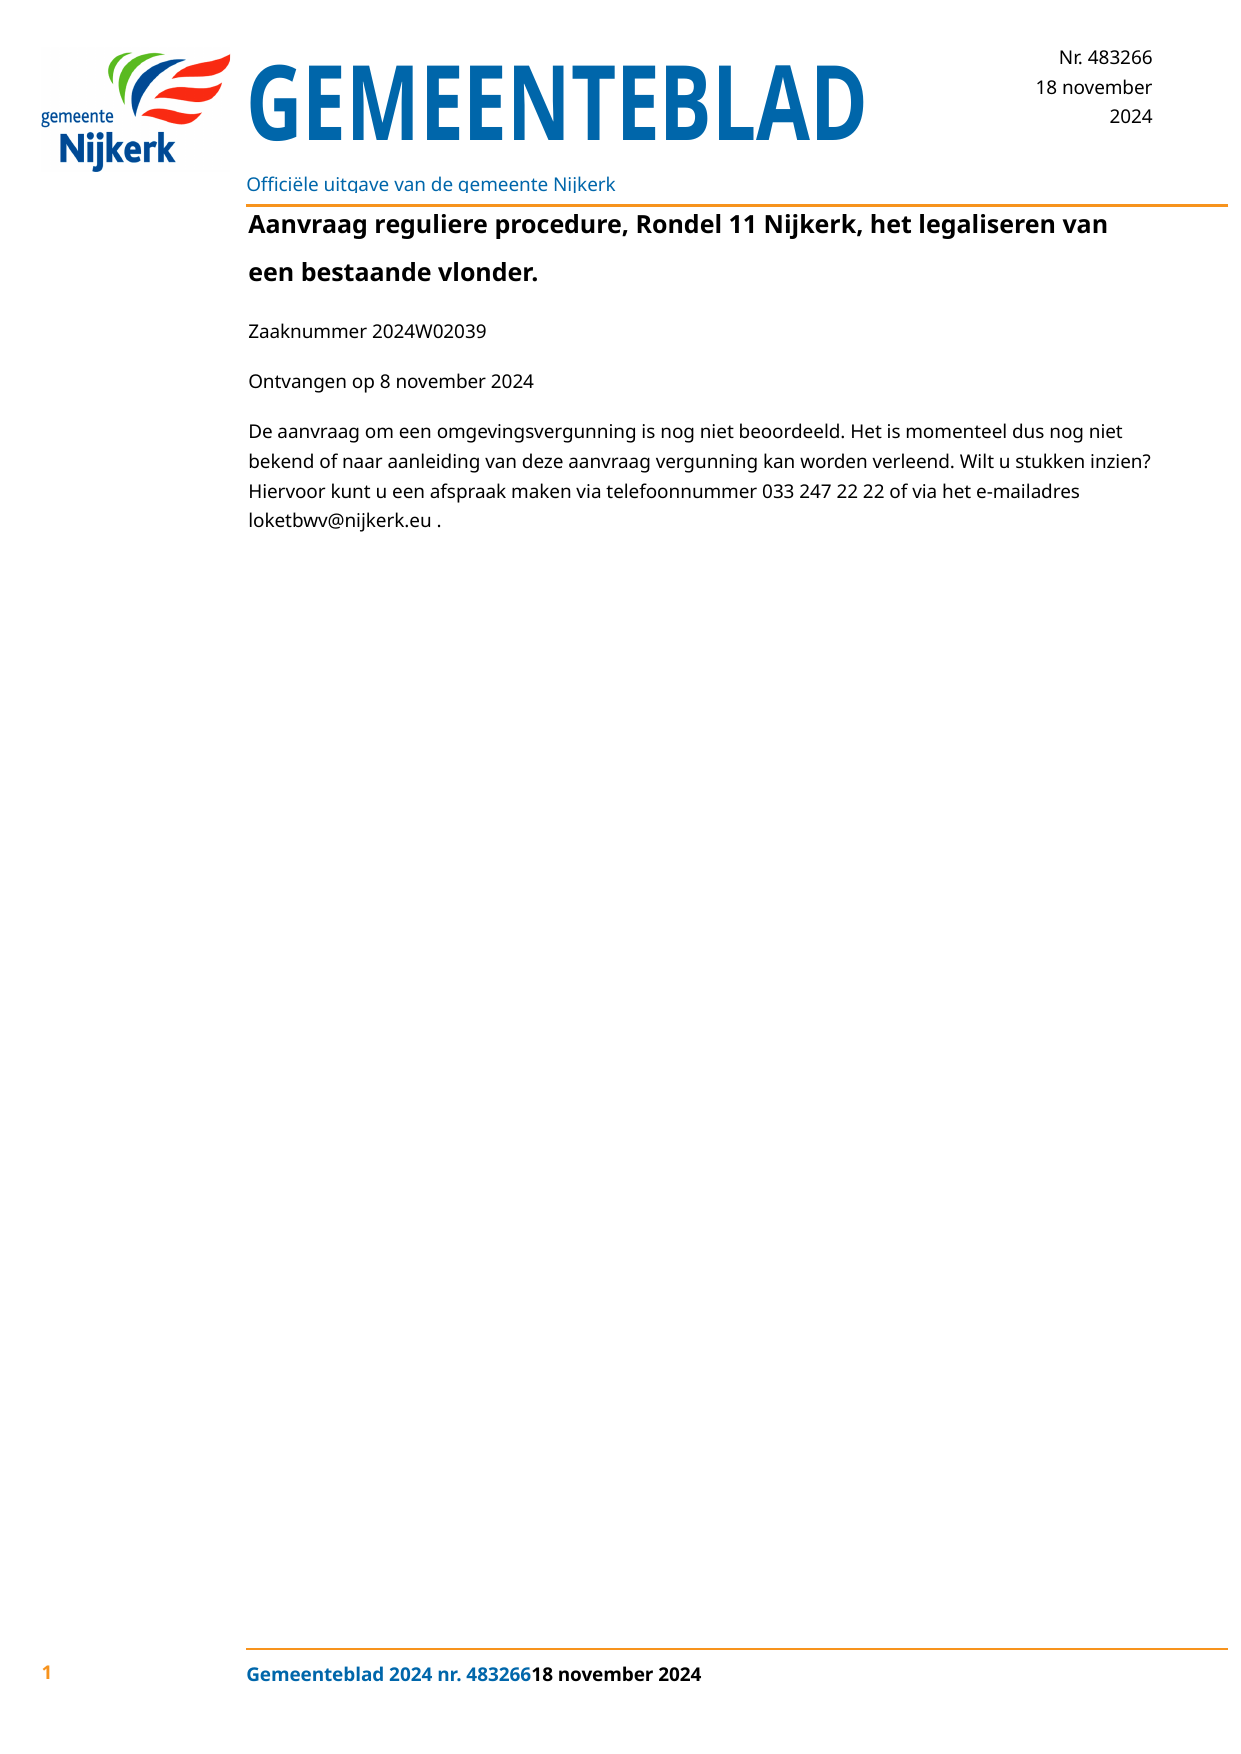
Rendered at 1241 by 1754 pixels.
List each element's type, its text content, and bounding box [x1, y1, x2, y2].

text Ontvangen op 8 november 2024 [248, 368, 1152, 394]
text Zaaknummer 2024W02039 [248, 318, 1152, 344]
picture [41, 47, 231, 172]
text De aanvraag om een omgevingsvergunning is nog niet beoordeeld. Het is momenteel dus nog niet bekend of naar aanleiding van deze aanvraag vergunning kan worden verleend. Wilt u stukken inzien? Hiervoor kunt u een afspraak maken via telefoonnummer 033 247 22 22 of via het e-mailadres loketbwv@nijkerk.eu . [248, 419, 1152, 533]
text Aanvraag reguliere procedure, Rondel 11 Nijkerk, het legaliseren van een bestaande vlonder. [248, 207, 1152, 288]
